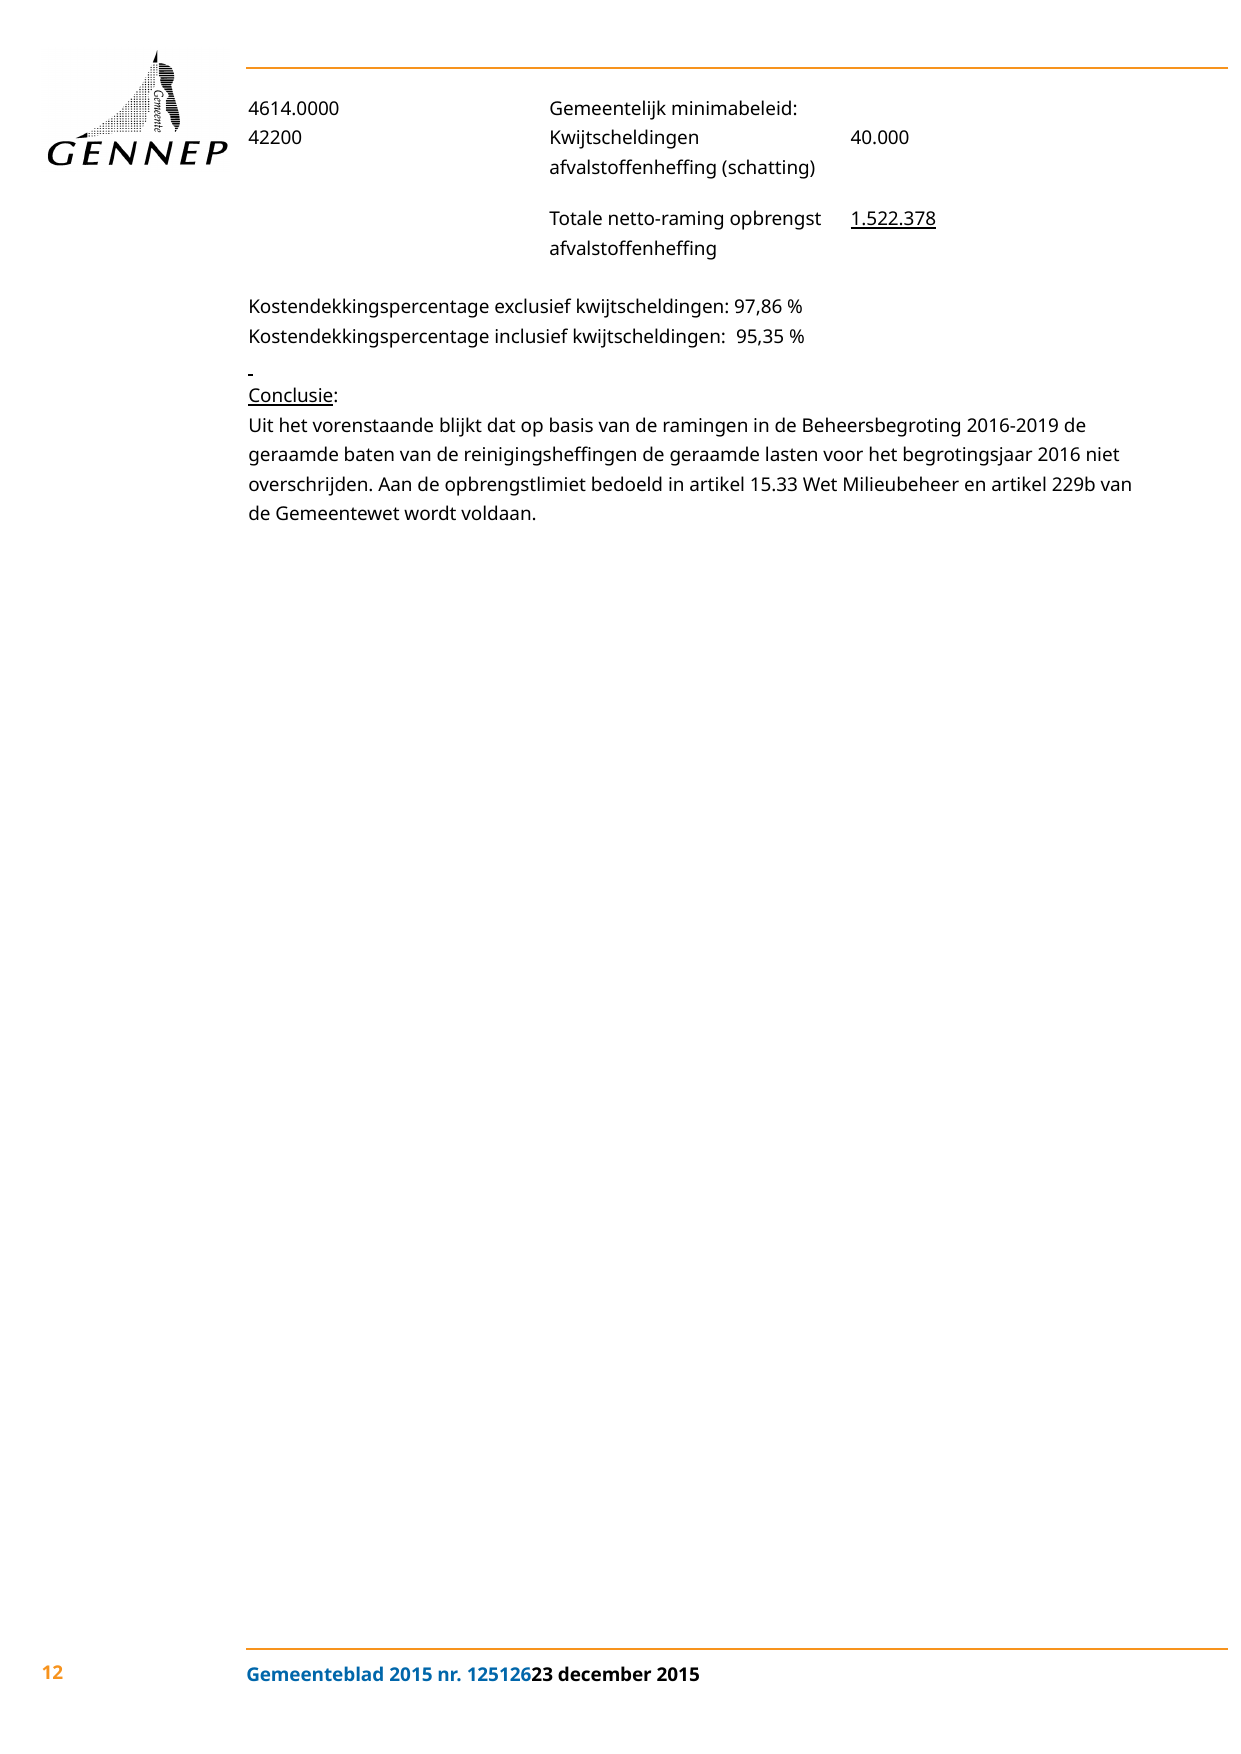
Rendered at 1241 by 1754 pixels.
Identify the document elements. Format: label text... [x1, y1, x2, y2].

picture [41, 47, 231, 172]
table_cell [248, 205, 549, 261]
table_cell [248, 180, 549, 205]
table_cell 4614.0000 42200 [248, 95, 549, 180]
text Uit het vorenstaande blijkt dat op basis van de ramingen in de Beheersbegroting 2016-2019 de geraamde baten van de reinigingsheffingen de geraamde lasten voor het begrotingsjaar 2016 niet overschrijden. Aan de opbrengstlimiet bedoeld in artikel 15.33 Wet Milieubeheer en artikel 229b van de Gemeentewet wordt voldaan. [248, 412, 1152, 526]
table_cell Gemeentelijk minimabeleid: Kwijtscheldingen afvalstoffenheffing (schatting) [549, 95, 850, 180]
text Conclusie: [248, 382, 1152, 408]
table_cell [549, 180, 850, 205]
table_cell [850, 180, 1152, 205]
table_cell 1.522.378 [850, 205, 1152, 261]
table_cell 40.000 [850, 95, 1152, 180]
text Kostendekkingspercentage inclusief kwijtscheldingen: 95,35 % [248, 323, 1152, 349]
table_cell Totale netto-raming opbrengst afvalstoffenheffing [549, 205, 850, 261]
text Kostendekkingspercentage exclusief kwijtscheldingen: 97,86 % [248, 293, 1152, 319]
